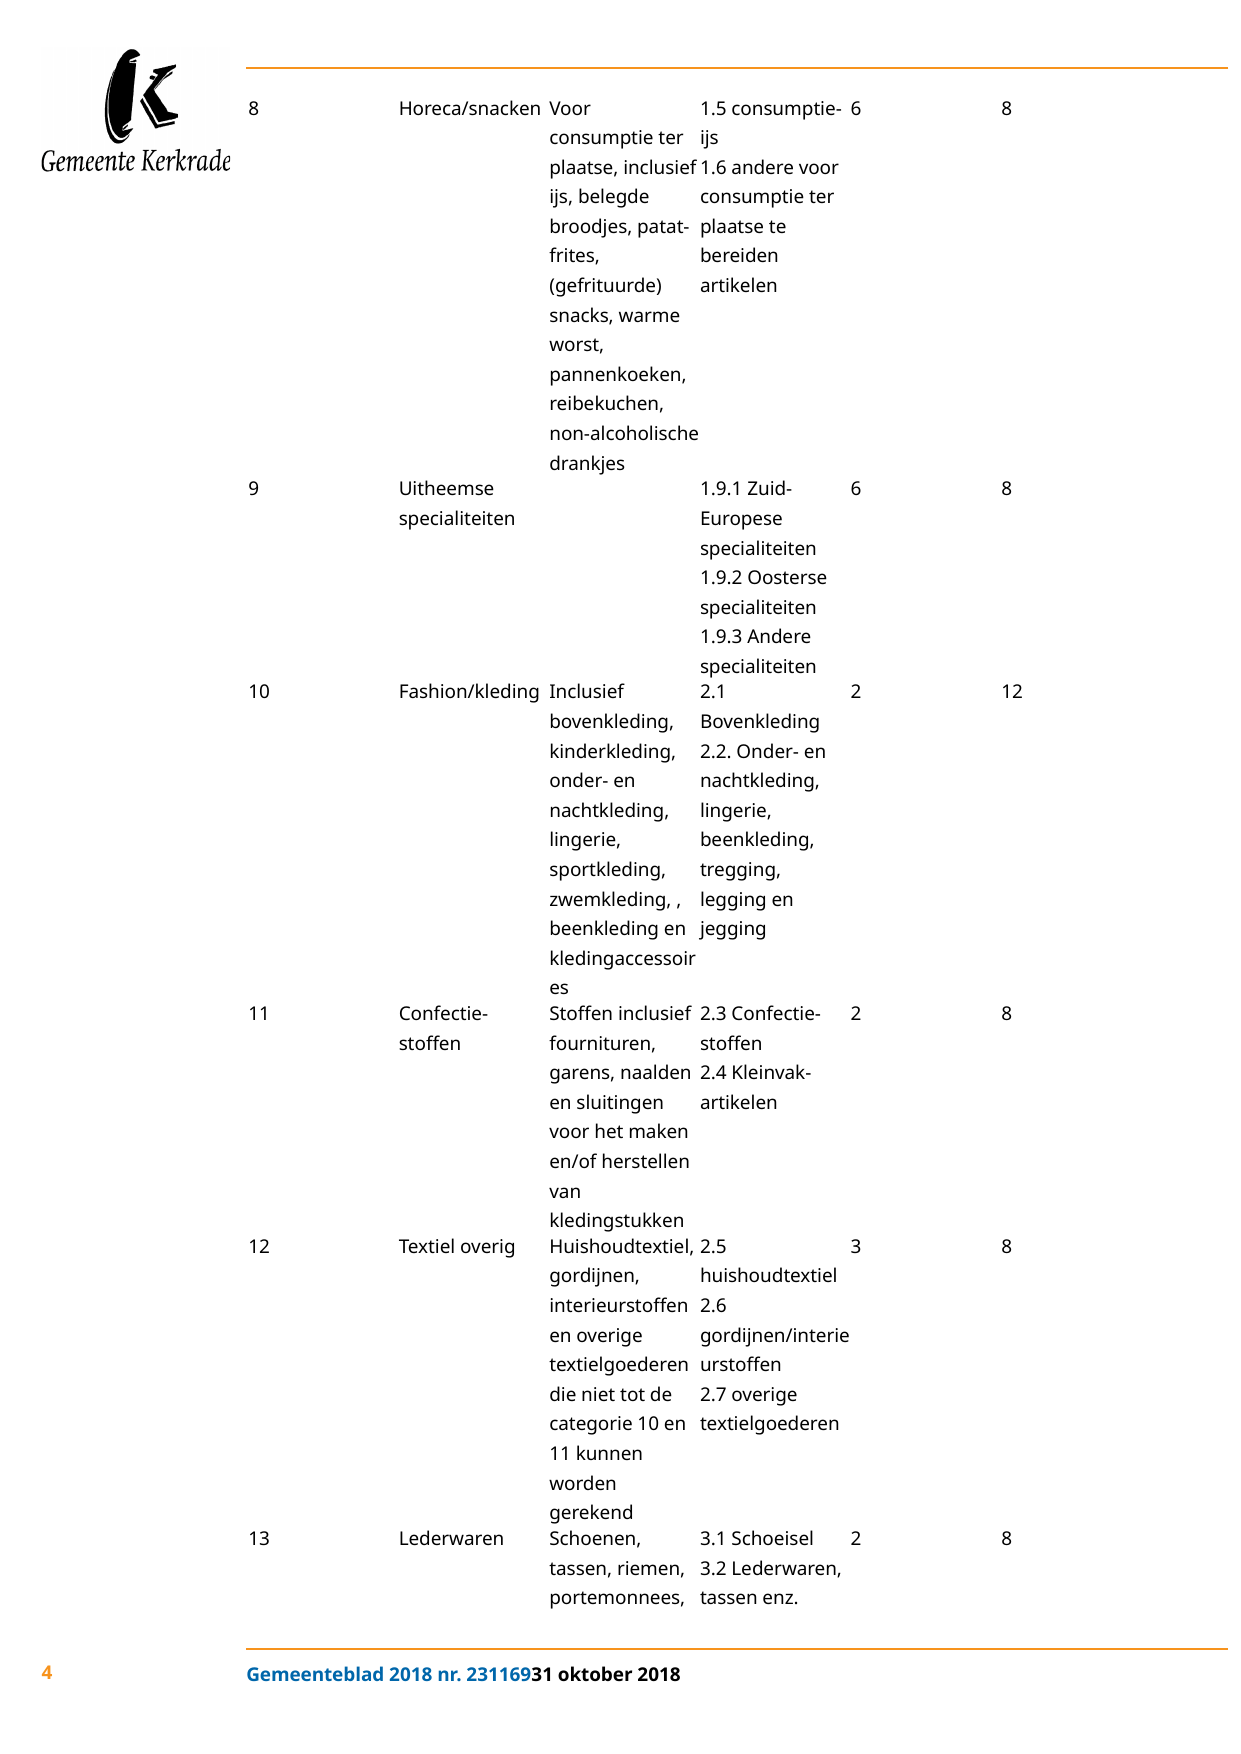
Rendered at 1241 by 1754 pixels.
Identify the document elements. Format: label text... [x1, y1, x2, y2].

table_cell Textiel overig [399, 1233, 549, 1525]
table_cell 10 [248, 679, 398, 1000]
table_cell 9 [248, 476, 398, 679]
table_cell 8 [1001, 95, 1152, 476]
table_cell Uitheemse specialiteiten [399, 476, 549, 679]
table_cell 2 [850, 1525, 1001, 1610]
table_cell 1.5 consumptie-ijs 1.6 andere voor consumptie ter plaatse te bereiden artikelen [700, 95, 850, 476]
table_cell 2.1 Bovenkleding 2.2. Onder- en nachtkleding, lingerie, beenkleding, tregging, legging en jegging [700, 679, 850, 1000]
table_cell 1.9.1 Zuid-Europese specialiteiten 1.9.2 Oosterse specialiteiten 1.9.3 Andere specialiteiten [700, 476, 850, 679]
picture [41, 47, 231, 172]
table_cell 2.3 Confectie-stoffen 2.4 Kleinvak-artikelen [700, 1000, 850, 1233]
table_cell 12 [248, 1233, 398, 1525]
table_cell 2.5 huishoudtextiel 2.6 gordijnen/interieurstoffen 2.7 overige textielgoederen [700, 1233, 850, 1525]
table_cell 8 [1001, 1233, 1152, 1525]
table_cell 8 [248, 95, 398, 476]
table_cell [549, 476, 700, 679]
table_cell Horeca/snacken [399, 95, 549, 476]
table_cell Voor consumptie ter plaatse, inclusief ijs, belegde broodjes, patat-frites, (gefrituurde) snacks, warme worst, pannenkoeken, reibekuchen, non-alcoholische drankjes [549, 95, 700, 476]
table_cell 2 [850, 1000, 1001, 1233]
table_cell Huishoudtextiel, gordijnen, interieurstoffen en overige textielgoederen die niet tot de categorie 10 en 11 kunnen worden gerekend [549, 1233, 700, 1525]
table_cell Stoffen inclusief fournituren, garens, naalden en sluitingen voor het maken en/of herstellen van kledingstukken [549, 1000, 700, 1233]
table_cell Confectie-stoffen [399, 1000, 549, 1233]
table_cell 6 [850, 95, 1001, 476]
table_cell Schoenen, tassen, riemen, portemonnees, [549, 1525, 700, 1610]
table_cell 6 [850, 476, 1001, 679]
table_cell 12 [1001, 679, 1152, 1000]
table_cell 11 [248, 1000, 398, 1233]
table_cell 8 [1001, 476, 1152, 679]
table_cell Lederwaren [399, 1525, 549, 1610]
table_cell 8 [1001, 1000, 1152, 1233]
table_cell 2 [850, 679, 1001, 1000]
table_cell 3.1 Schoeisel 3.2 Lederwaren, tassen enz. [700, 1525, 850, 1610]
table_cell 13 [248, 1525, 398, 1610]
table_cell 3 [850, 1233, 1001, 1525]
table_cell 8 [1001, 1525, 1152, 1610]
table_cell Inclusief bovenkleding, kinderkleding, onder- en nachtkleding, lingerie, sportkleding, zwemkleding, , beenkleding en kledingaccessoires [549, 679, 700, 1000]
table_cell Fashion/kleding [399, 679, 549, 1000]
